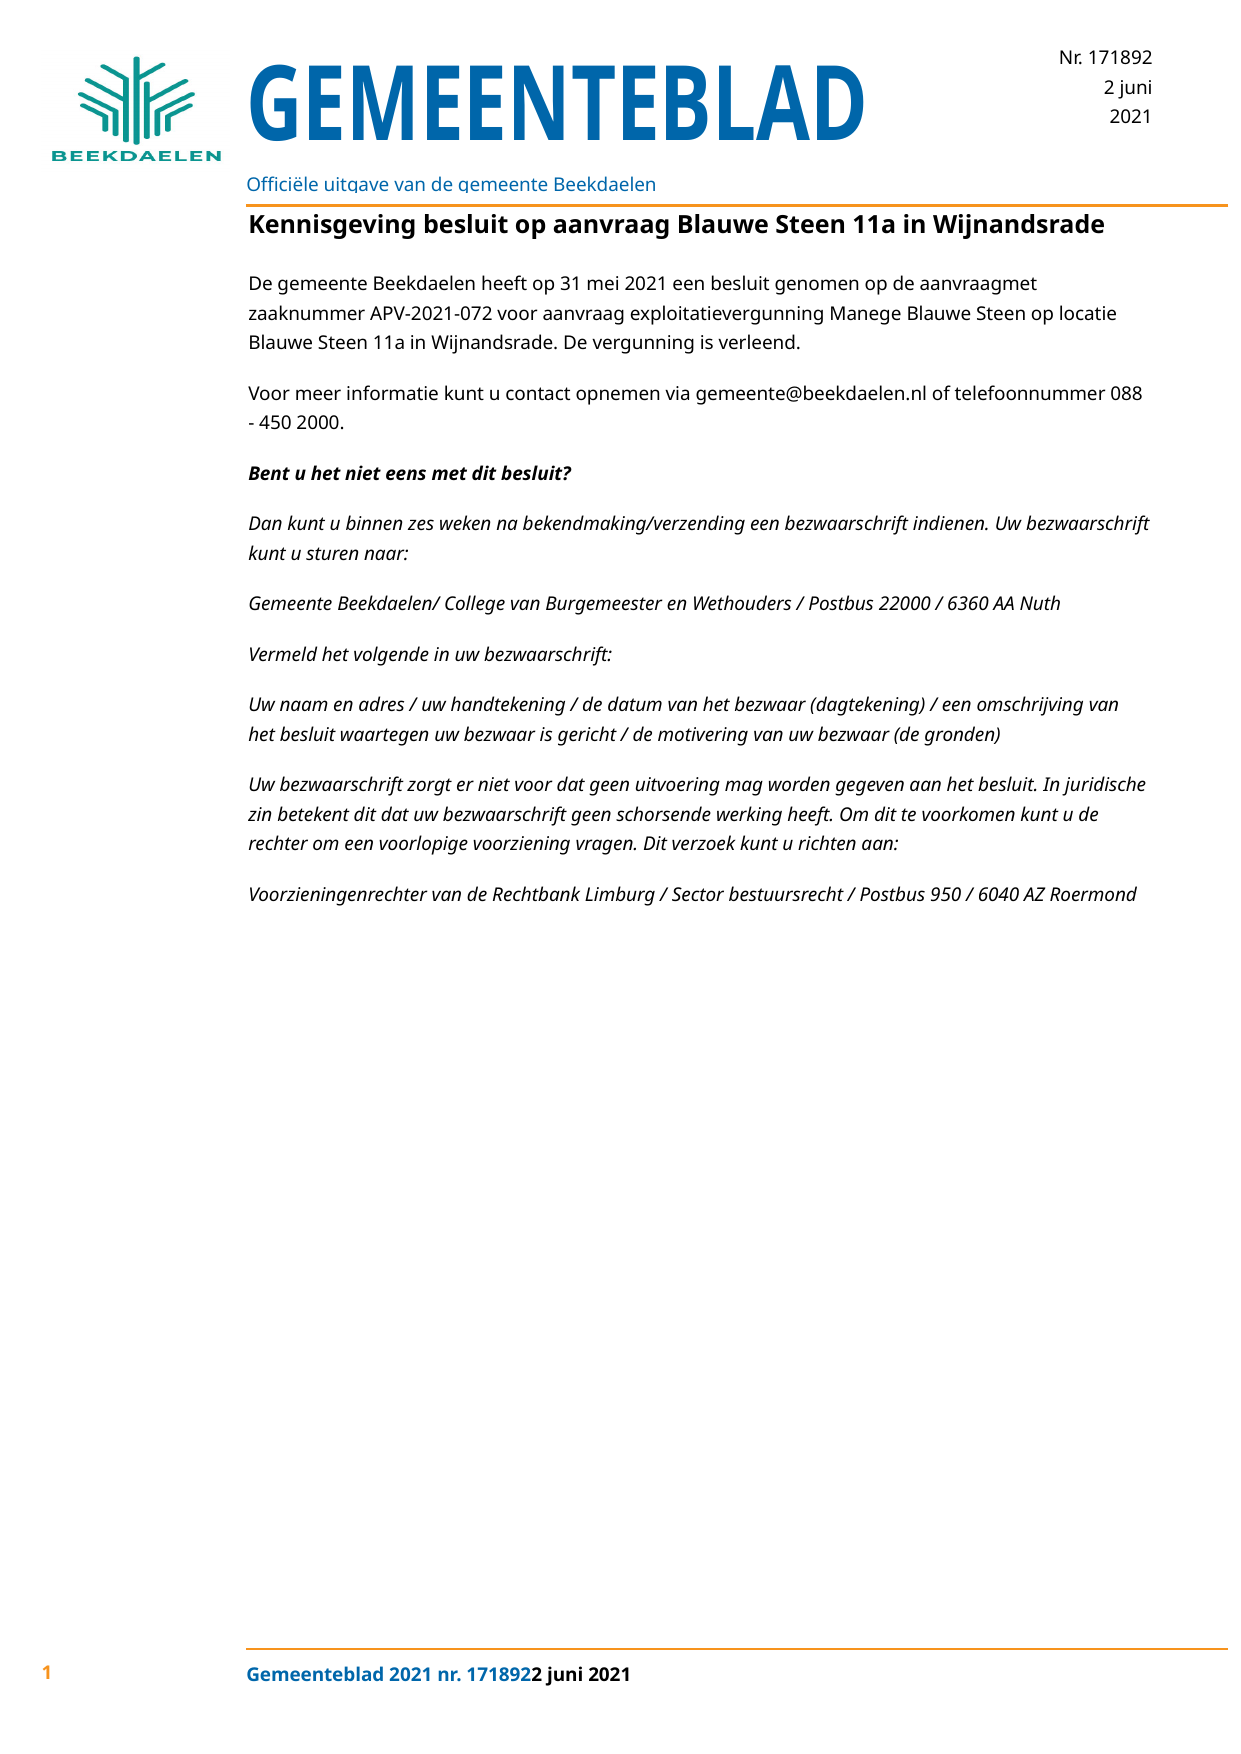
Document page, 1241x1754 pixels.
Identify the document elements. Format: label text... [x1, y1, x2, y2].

picture [41, 47, 231, 172]
text De gemeente Beekdaelen heeft op 31 mei 2021 een besluit genomen op de aanvraagmet zaaknummer APV-2021-072 voor aanvraag exploitatievergunning Manege Blauwe Steen op locatie Blauwe Steen 11a in Wijnandsrade. De vergunning is verleend. [248, 270, 1152, 355]
text Dan kunt u binnen zes weken na bekendmaking/verzending een bezwaarschrift indienen. Uw bezwaarschrift kunt u sturen naar: [248, 510, 1152, 566]
text Kennisgeving besluit op aanvraag Blauwe Steen 11a in Wijnandsrade [248, 207, 1152, 241]
text Uw naam en adres / uw handtekening / de datum van het bezwaar (dagtekening) / een omschrijving van het besluit waartegen uw bezwaar is gericht / de motivering van uw bezwaar (de gronden) [248, 691, 1152, 746]
text Vermeld het volgende in uw bezwaarschrift: [248, 641, 1152, 666]
text Voor meer informatie kunt u contact opnemen via gemeente@beekdaelen.nl of telefoonnummer 088 - 450 2000. [248, 380, 1152, 435]
text Voorzieningenrechter van de Rechtbank Limburg / Sector bestuursrecht / Postbus 950 / 6040 AZ Roermond [248, 881, 1152, 906]
text Bent u het niet eens met dit besluit? [248, 460, 1152, 486]
text Gemeente Beekdaelen/ College van Burgemeester en Wethouders / Postbus 22000 / 6360 AA Nuth [248, 590, 1152, 616]
text Uw bezwaarschrift zorgt er niet voor dat geen uitvoering mag worden gegeven aan het besluit. In juridische zin betekent dit dat uw bezwaarschrift geen schorsende werking heeft. Om dit te voorkomen kunt u de rechter om een voorlopige voorziening vragen. Dit verzoek kunt u richten aan: [248, 771, 1152, 856]
